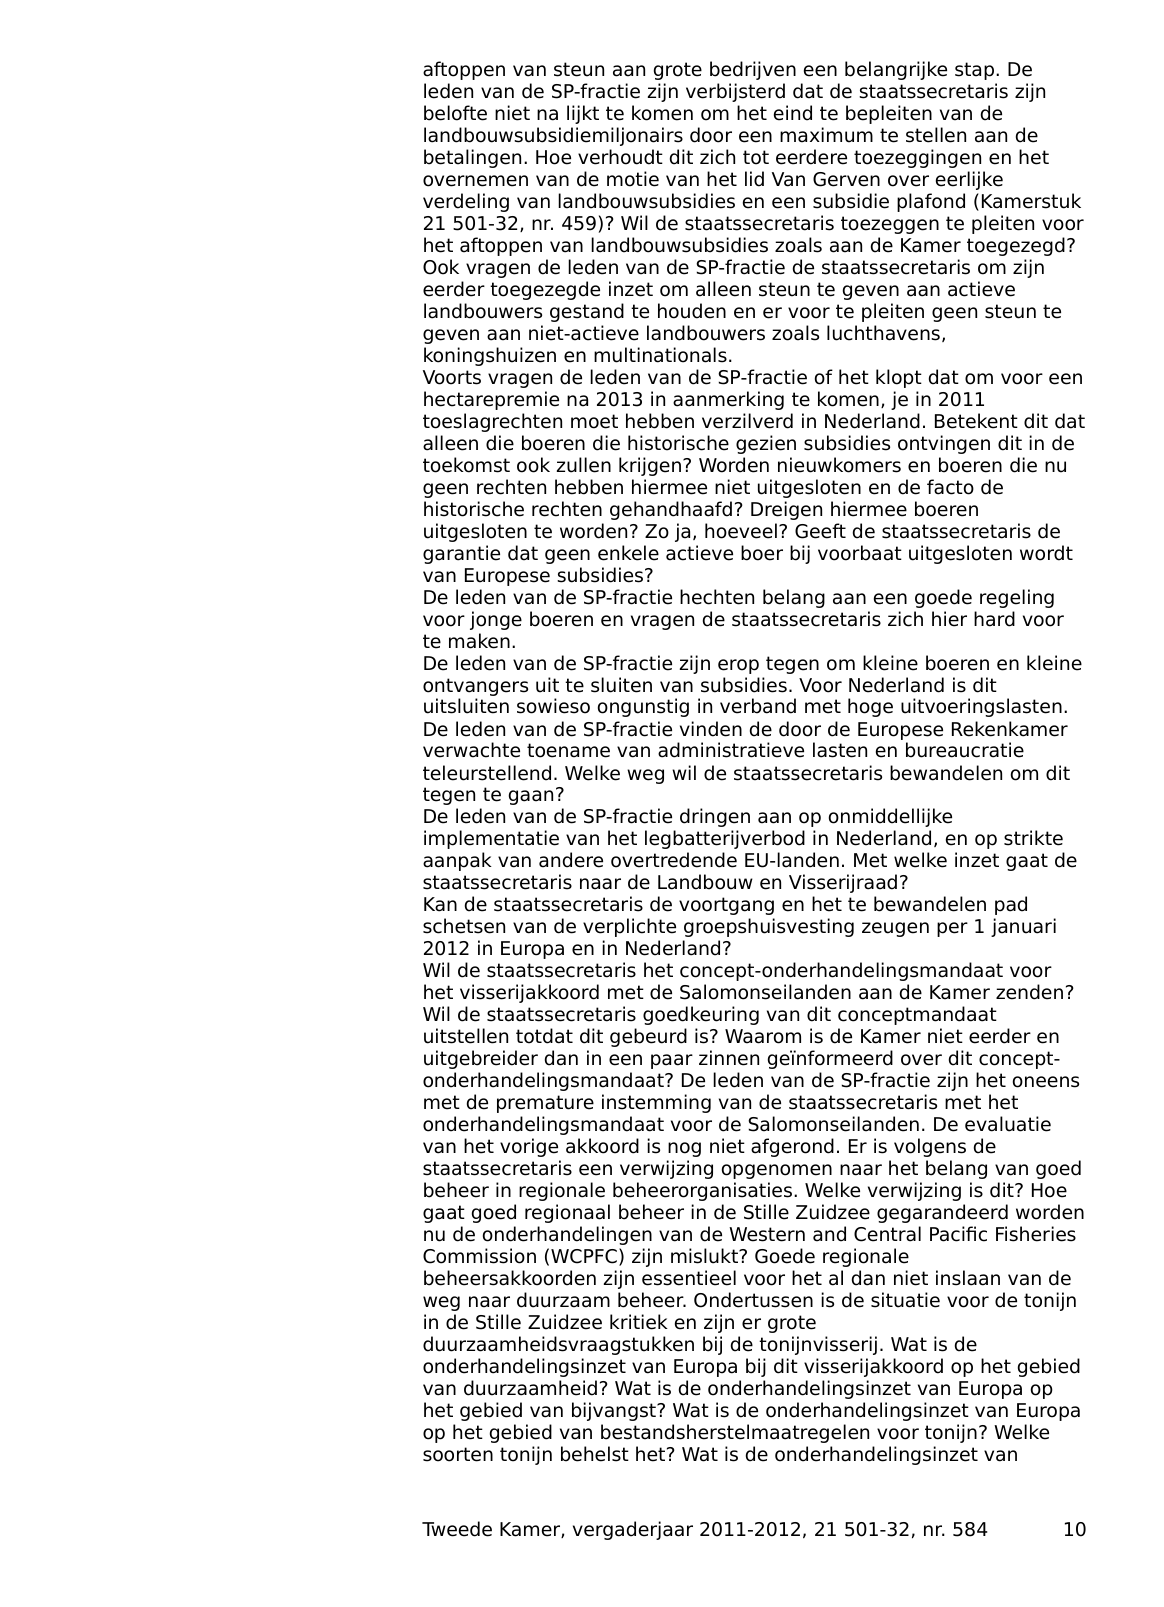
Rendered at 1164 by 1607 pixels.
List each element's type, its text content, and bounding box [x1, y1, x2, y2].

text Wil de staatssecretaris het concept-onderhandelingsmandaat voor het visserijakkoord met de Salomonseilanden aan de Kamer zenden? Wil de staatssecretaris goedkeuring van dit conceptmandaat uitstellen totdat dit gebeurd is? Waarom is de Kamer niet eerder en uitgebreider dan in een paar zinnen geïnformeerd over dit concept-onderhandelingsmandaat? De leden van de SP-fractie zijn het oneens met de premature instemming van de staatssecretaris met het onderhandelingsmandaat voor de Salomonseilanden. De evaluatie van het vorige akkoord is nog niet afgerond. Er is volgens de staatssecretaris een verwijzing opgenomen naar het belang van goed beheer in regionale beheerorganisaties. Welke verwijzing is dit? Hoe gaat goed regionaal beheer in de Stille Zuidzee gegarandeerd worden nu de onderhandelingen van de Western and Central Pacific Fisheries Commission (WCPFC) zijn mislukt? Goede regionale beheersakkoorden zijn essentieel voor het al dan niet inslaan van de weg naar duurzaam beheer. Ondertussen is de situatie voor de tonijn in de Stille Zuidzee kritiek en zijn er grote duurzaamheidsvraagstukken bij de tonijnvisserij. Wat is de onderhandelingsinzet van Europa bij dit visserijakkoord op het gebied van duurzaamheid? Wat is de onderhandelingsinzet van Europa op het gebied van bijvangst? Wat is de onderhandelingsinzet van Europa op het gebied van bestandsherstelmaatregelen voor tonijn? Welke soorten tonijn behelst het? Wat is de onderhandelingsinzet van [422, 960, 1087, 1466]
text Ook vragen de leden van de SP-fractie de staatssecretaris om zijn eerder toegezegde inzet om alleen steun te geven aan actieve landbouwers gestand te houden en er voor te pleiten geen steun te geven aan niet-actieve landbouwers zoals luchthavens, koningshuizen en multinationals. [422, 257, 1087, 367]
text Voorts vragen de leden van de SP-fractie of het klopt dat om voor een hectarepremie na 2013 in aanmerking te komen, je in 2011 toeslagrechten moet hebben verzilverd in Nederland. Betekent dit dat alleen die boeren die historische gezien subsidies ontvingen dit in de toekomst ook zullen krijgen? Worden nieuwkomers en boeren die nu geen rechten hebben hiermee niet uitgesloten en de facto de historische rechten gehandhaafd? Dreigen hiermee boeren uitgesloten te worden? Zo ja, hoeveel? Geeft de staatssecretaris de garantie dat geen enkele actieve boer bij voorbaat uitgesloten wordt van Europese subsidies? [422, 367, 1087, 587]
text Kan de staatssecretaris de voortgang en het te bewandelen pad schetsen van de verplichte groepshuisvesting zeugen per 1 januari 2012 in Europa en in Nederland? [422, 894, 1087, 960]
text aftoppen van steun aan grote bedrijven een belangrijke stap. De leden van de SP-fractie zijn verbijsterd dat de staatssecretaris zijn belofte niet na lijkt te komen om het eind te bepleiten van de landbouwsubsidiemiljonairs door een maximum te stellen aan de betalingen. Hoe verhoudt dit zich tot eerdere toezeggingen en het overnemen van de motie van het lid Van Gerven over eerlijke verdeling van landbouwsubsidies en een subsidie plafond (Kamerstuk 21 501-32, nr. 459)? Wil de staatssecretaris toezeggen te pleiten voor het aftoppen van landbouwsubsidies zoals aan de Kamer toegezegd? [422, 59, 1087, 257]
text De leden van de SP-fractie dringen aan op onmiddellijke implementatie van het legbatterijverbod in Nederland, en op strikte aanpak van andere overtredende EU-landen. Met welke inzet gaat de staatssecretaris naar de Landbouw en Visserijraad? [422, 806, 1087, 894]
text De leden van de SP-fractie hechten belang aan een goede regeling voor jonge boeren en vragen de staatssecretaris zich hier hard voor te maken. [422, 587, 1087, 652]
text De leden van de SP-fractie vinden de door de Europese Rekenkamer verwachte toename van administratieve lasten en bureaucratie teleurstellend. Welke weg wil de staatssecretaris bewandelen om dit tegen te gaan? [422, 718, 1087, 806]
text De leden van de SP-fractie zijn erop tegen om kleine boeren en kleine ontvangers uit te sluiten van subsidies. Voor Nederland is dit uitsluiten sowieso ongunstig in verband met hoge uitvoeringslasten. [422, 652, 1087, 718]
